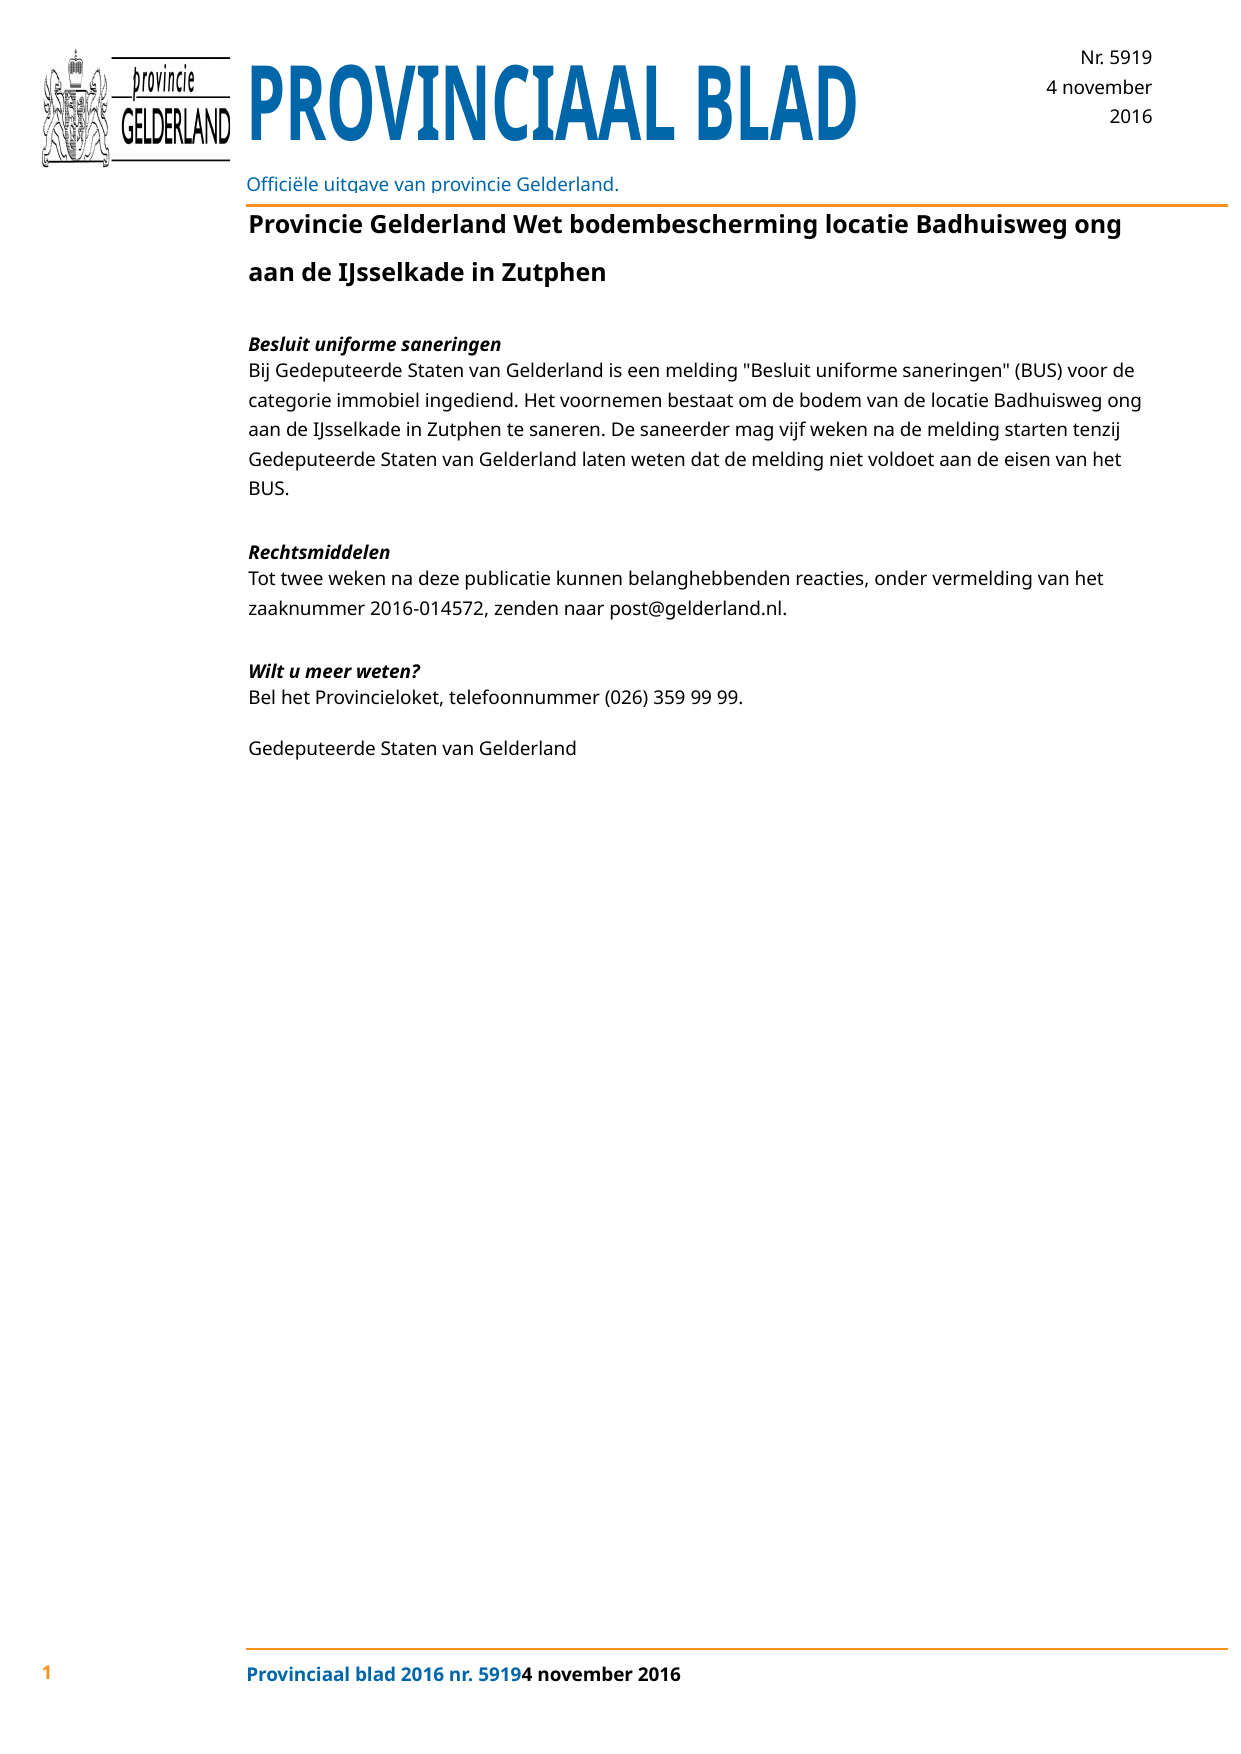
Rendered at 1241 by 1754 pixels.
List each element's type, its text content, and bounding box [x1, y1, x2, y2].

text Provincie Gelderland Wet bodembescherming locatie Badhuisweg ong aan de IJsselkade in Zutphen [248, 207, 1152, 288]
text Tot twee weken na deze publicatie kunnen belanghebbenden reacties, onder vermelding van het zaaknummer 2016-014572, zenden naar post@gelderland.nl. [248, 565, 1152, 621]
text Bel het Provincieloket, telefoonnummer (026) 359 99 99. [248, 684, 1152, 710]
text Wilt u meer weten? [248, 659, 1152, 684]
text Besluit uniforme saneringen [248, 331, 1152, 357]
text Bij Gedeputeerde Staten van Gelderland is een melding "Besluit uniforme saneringen" (BUS) voor de categorie immobiel ingediend. Het voornemen bestaat om de bodem van de locatie Badhuisweg ong aan de IJsselkade in Zutphen te saneren. De saneerder mag vijf weken na de melding starten tenzij Gedeputeerde Staten van Gelderland laten weten dat de melding niet voldoet aan de eisen van het BUS. [248, 357, 1152, 501]
text Rechtsmiddelen [248, 539, 1152, 565]
text Gedeputeerde Staten van Gelderland [248, 735, 1152, 761]
picture [41, 47, 231, 172]
